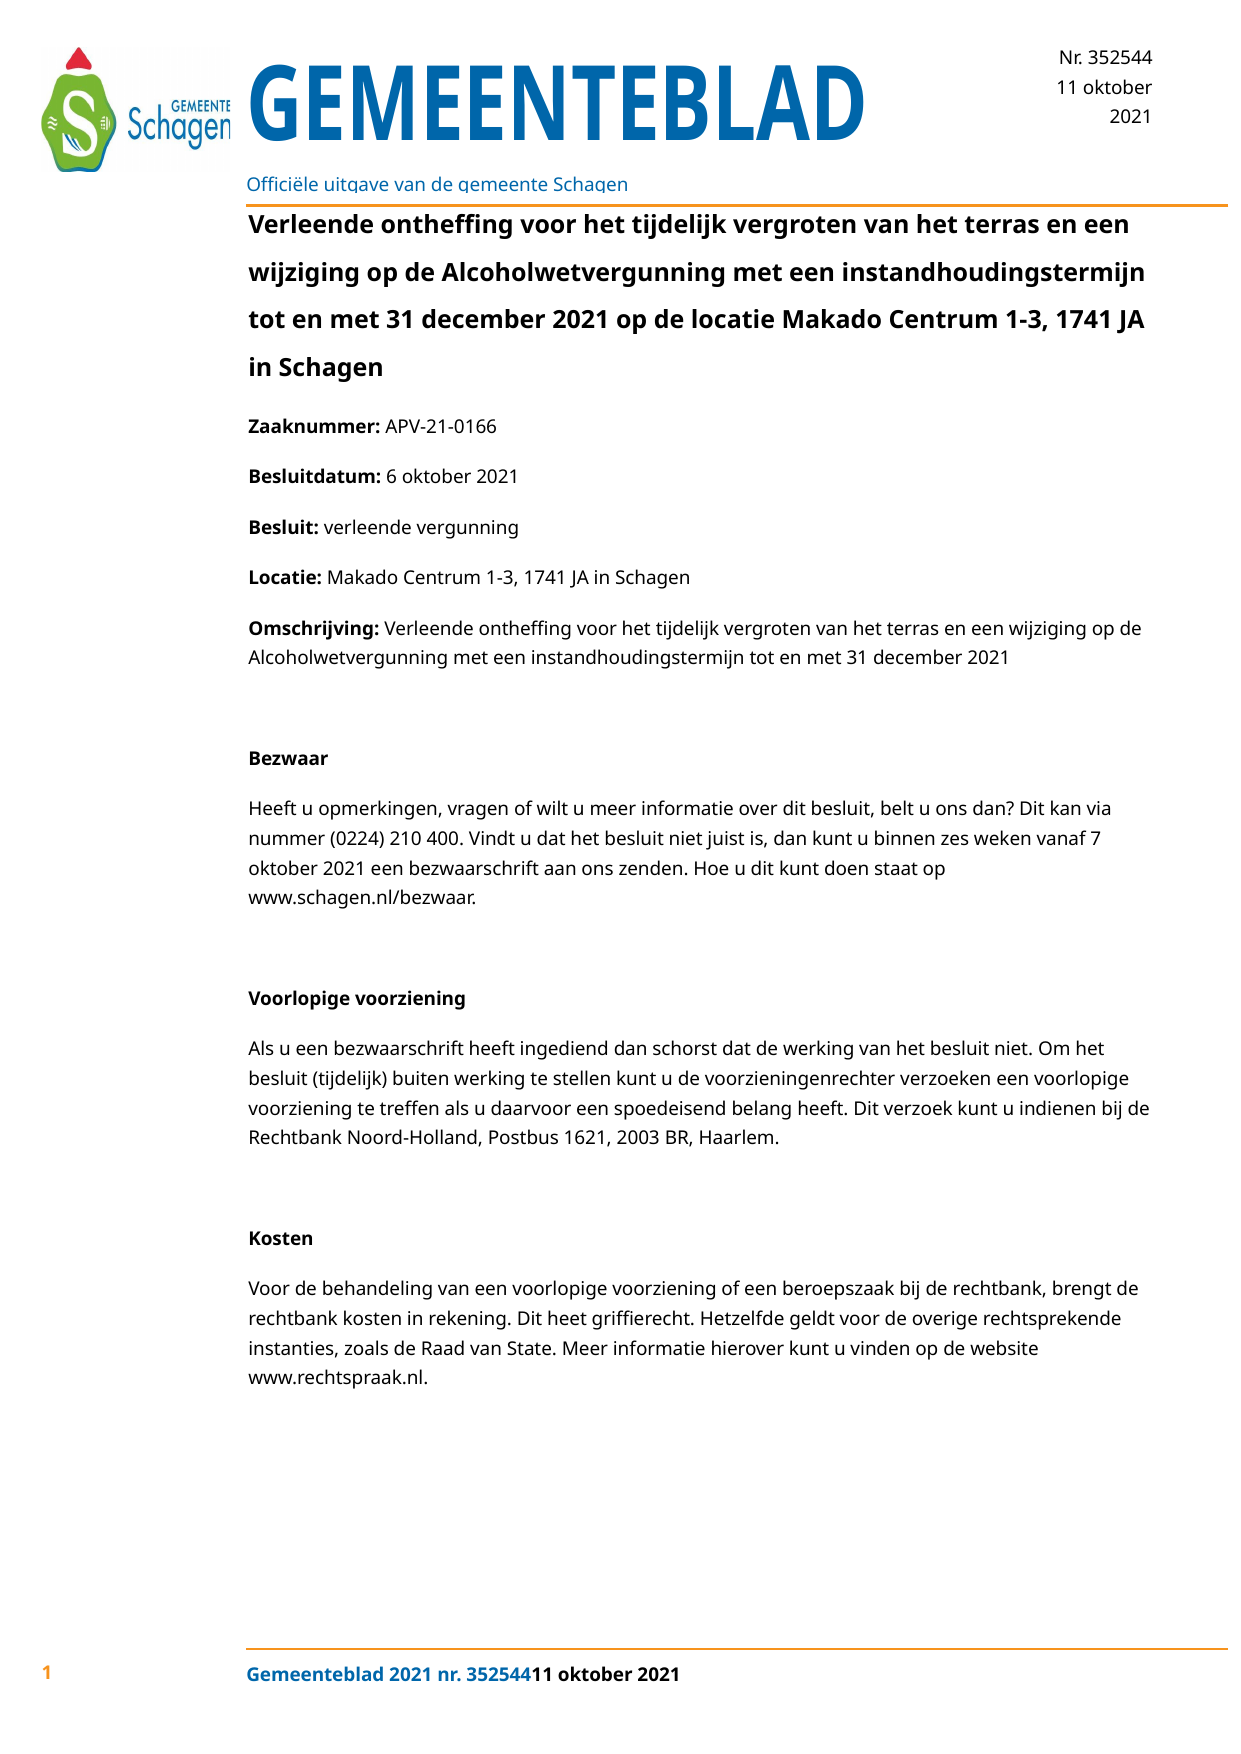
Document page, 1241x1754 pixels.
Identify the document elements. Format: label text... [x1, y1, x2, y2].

text Omschrijving: Verleende ontheffing voor het tijdelijk vergroten van het terras en een wijziging op de Alcoholwetvergunning met een instandhoudingstermijn tot en met 31 december 2021 [248, 615, 1152, 670]
text Voorlopige voorziening [248, 985, 1152, 1011]
text Besluit: verleende vergunning [248, 514, 1152, 540]
text Bezwaar [248, 745, 1152, 771]
text Kosten [248, 1225, 1152, 1251]
text Zaaknummer: APV-21-0166 [248, 413, 1152, 439]
text Verleende ontheffing voor het tijdelijk vergroten van het terras en een wijziging op de Alcoholwetvergunning met een instandhoudingstermijn tot en met 31 december 2021 op de locatie Makado Centrum 1-3, 1741 JA in Schagen [248, 207, 1152, 384]
text Besluitdatum: 6 oktober 2021 [248, 463, 1152, 489]
text Als u een bezwaarschrift heeft ingediend dan schorst dat de werking van het besluit niet. Om het besluit (tijdelijk) buiten werking te stellen kunt u de voorzieningenrechter verzoeken een voorlopige voorziening te treffen als u daarvoor een spoedeisend belang heeft. Dit verzoek kunt u indienen bij de Rechtbank Noord-Holland, Postbus 1621, 2003 BR, Haarlem. [248, 1036, 1152, 1150]
text Locatie: Makado Centrum 1-3, 1741 JA in Schagen [248, 564, 1152, 590]
picture [41, 47, 231, 172]
text Heeft u opmerkingen, vragen of wilt u meer informatie over dit besluit, belt u ons dan? Dit kan via nummer (0224) 210 400. Vindt u dat het besluit niet juist is, dan kunt u binnen zes weken vanaf 7 oktober 2021 een bezwaarschrift aan ons zenden. Hoe u dit kunt doen staat op www.schagen.nl/bezwaar. [248, 796, 1152, 910]
text Voor de behandeling van een voorlopige voorziening of een beroepszaak bij de rechtbank, brengt de rechtbank kosten in rekening. Dit heet griffierecht. Hetzelfde geldt voor de overige rechtsprekende instanties, zoals de Raad van State. Meer informatie hierover kunt u vinden op de website www.rechtspraak.nl. [248, 1276, 1152, 1390]
